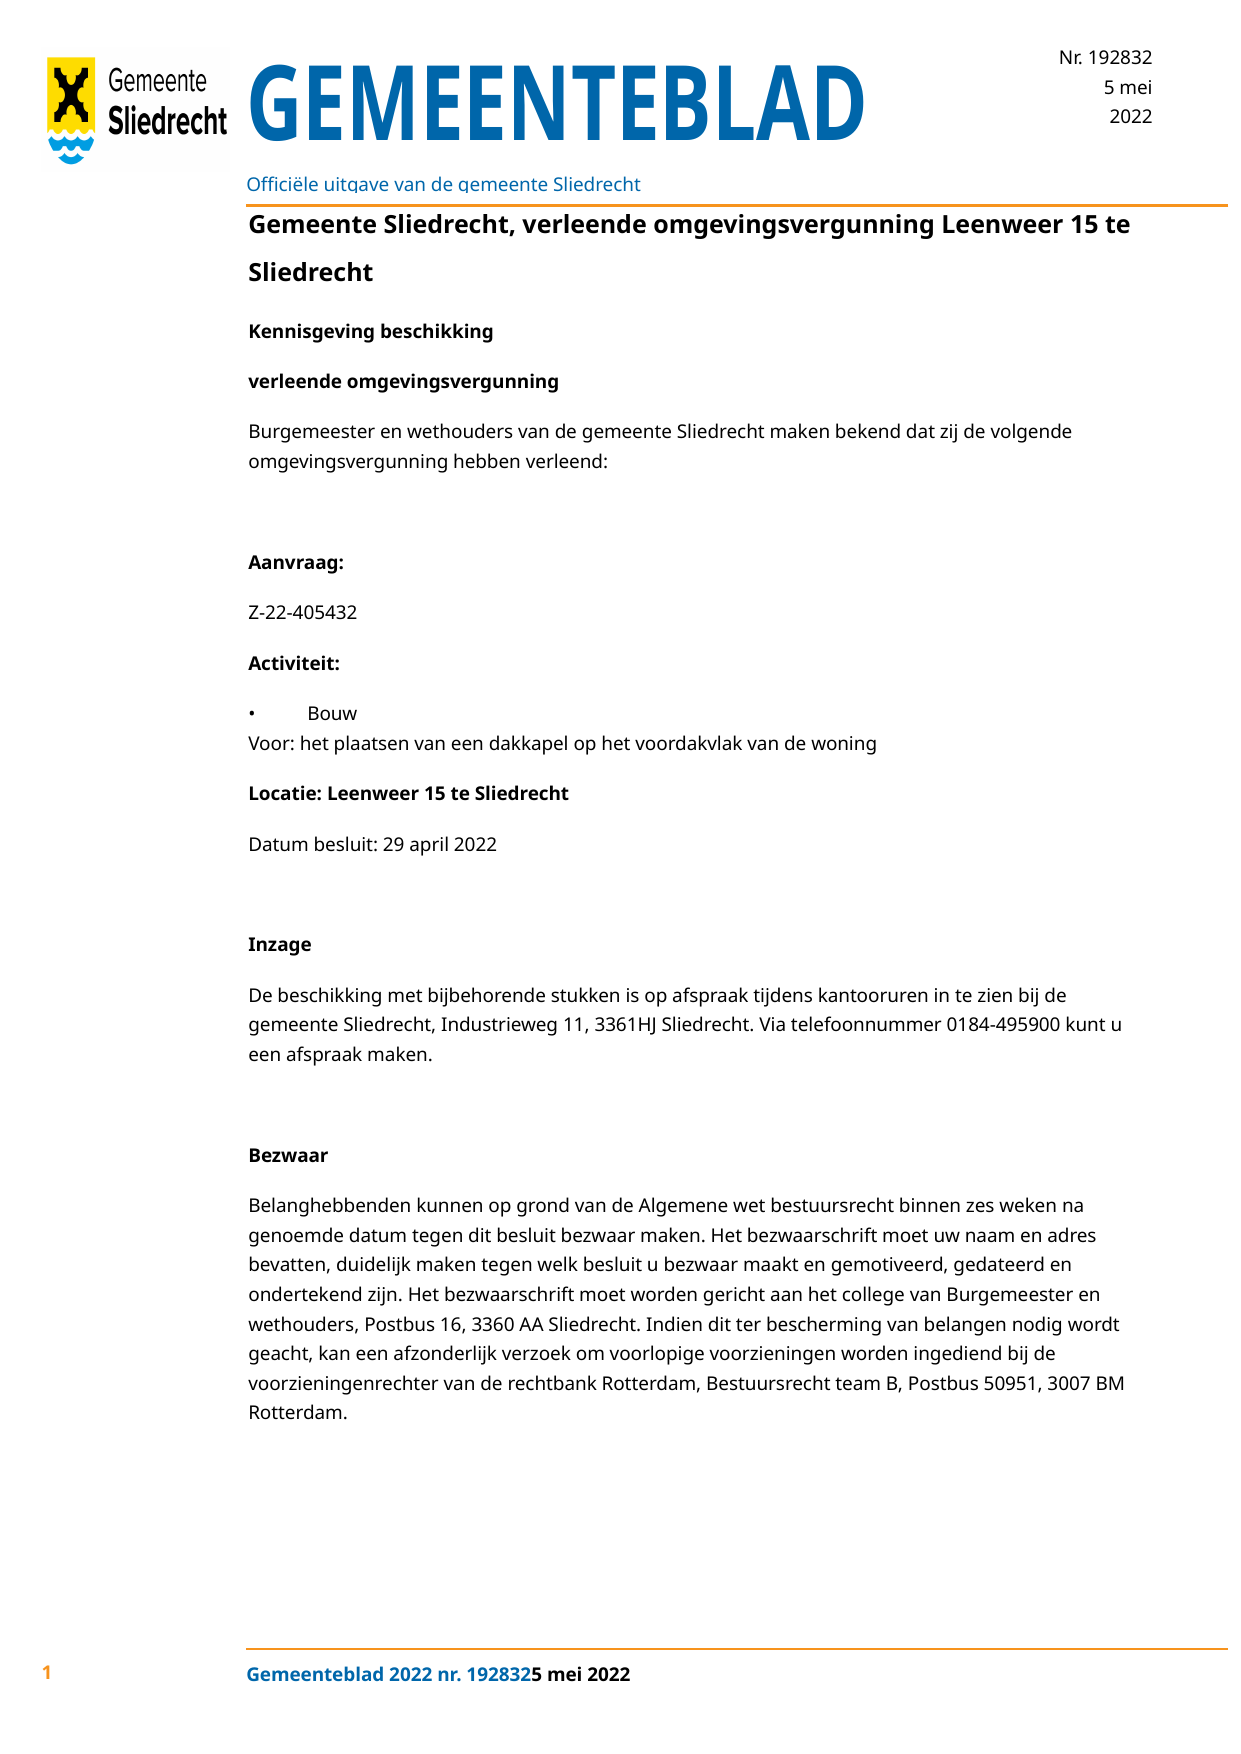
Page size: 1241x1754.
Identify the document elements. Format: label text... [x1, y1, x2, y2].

text Datum besluit: 29 april 2022 [248, 831, 1152, 857]
text Inzage [248, 932, 1152, 957]
text Aanvraag: [248, 549, 1152, 575]
text Belanghebbenden kunnen op grond van de Algemene wet bestuursrecht binnen zes weken na genoemde datum tegen dit besluit bezwaar maken. Het bezwaarschrift moet uw naam en adres bevatten, duidelijk maken tegen welk besluit u bezwaar maakt en gemotiveerd, gedateerd en ondertekend zijn. Het bezwaarschrift moet worden gericht aan het college van Burgemeester en wethouders, Postbus 16, 3360 AA Sliedrecht. Indien dit ter bescherming van belangen nodig wordt geacht, kan een afzonderlijk verzoek om voorlopige voorzieningen worden ingediend bij de voorzieningenrechter van de rechtbank Rotterdam, Bestuursrecht team B, Postbus 50951, 3007 BM Rotterdam. [248, 1192, 1152, 1425]
list Bouw [248, 700, 1152, 726]
text De beschikking met bijbehorende stukken is op afspraak tijdens kantooruren in te zien bij de gemeente Sliedrecht, Industrieweg 11, 3361HJ Sliedrecht. Via telefoonnummer 0184-495900 kunt u een afspraak maken. [248, 982, 1152, 1067]
text Z-22-405432 [248, 599, 1152, 625]
text Voor: het plaatsen van een dakkapel op het voordakvlak van de woning [248, 730, 1152, 756]
text Burgemeester en wethouders van de gemeente Sliedrecht maken bekend dat zij de volgende omgevingsvergunning hebben verleend: [248, 419, 1152, 474]
text Activiteit: [248, 650, 1152, 676]
text Locatie: Leenweer 15 te Sliedrecht [248, 780, 1152, 806]
text verleende omgevingsvergunning [248, 368, 1152, 394]
picture [41, 47, 231, 172]
text Kennisgeving beschikking [248, 318, 1152, 344]
text Gemeente Sliedrecht, verleende omgevingsvergunning Leenweer 15 te Sliedrecht [248, 207, 1152, 288]
text Bezwaar [248, 1142, 1152, 1168]
